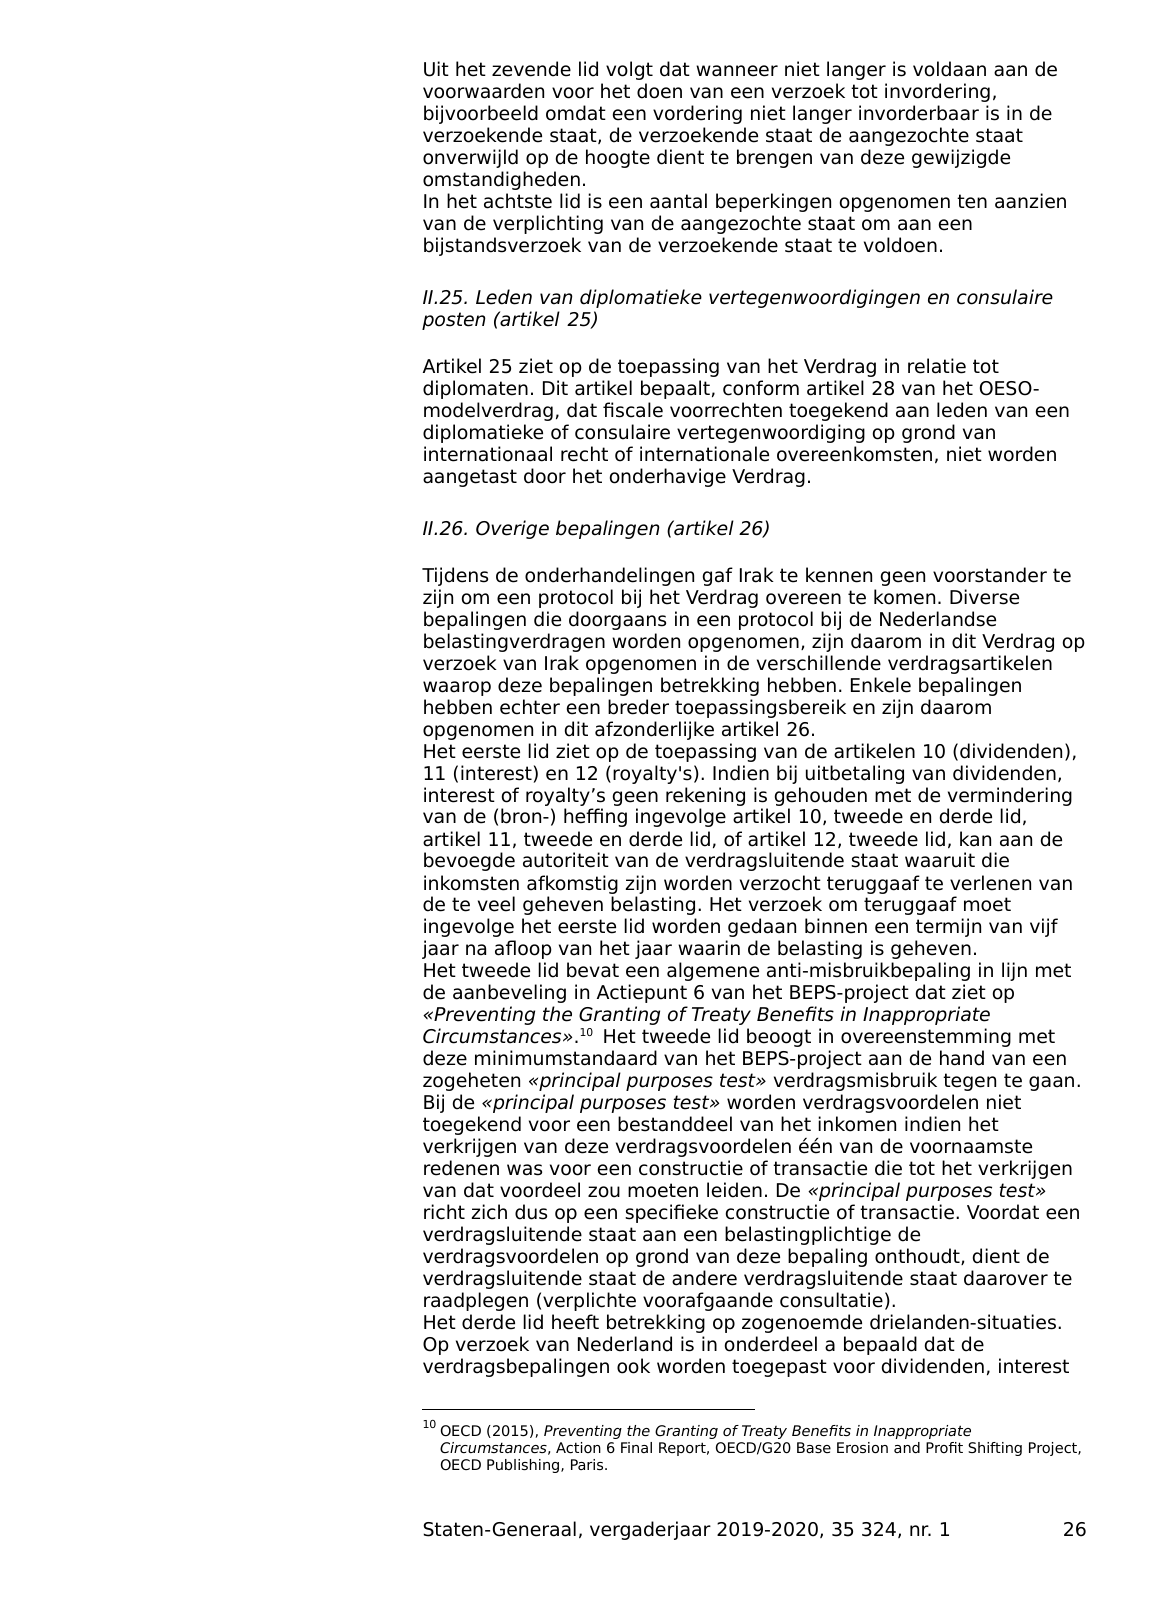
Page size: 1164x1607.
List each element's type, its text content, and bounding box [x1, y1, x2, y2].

text Uit het zevende lid volgt dat wanneer niet langer is voldaan aan de voorwaarden voor het doen van een verzoek tot invordering, bijvoorbeeld omdat een vordering niet langer invorderbaar is in de verzoekende staat, de verzoekende staat de aangezochte staat onverwijld op de hoogte dient te brengen van deze gewijzigde omstandigheden. [422, 59, 1087, 191]
text Het eerste lid ziet op de toepassing van de artikelen 10 (dividenden), 11 (interest) en 12 (royalty's). Indien bij uitbetaling van dividenden, interest of royalty’s geen rekening is gehouden met de vermindering van de (bron-) heffing ingevolge artikel 10, tweede en derde lid, artikel 11, tweede en derde lid, of artikel 12, tweede lid, kan aan de bevoegde autoriteit van de verdragsluitende staat waaruit die inkomsten afkomstig zijn worden verzocht teruggaaf te verlenen van de te veel geheven belasting. Het verzoek om teruggaaf moet ingevolge het eerste lid worden gedaan binnen een termijn van vijf jaar na afloop van het jaar waarin de belasting is geheven. [422, 741, 1087, 960]
text Het tweede lid bevat een algemene anti-misbruikbepaling in lijn met de aanbeveling in Actiepunt 6 van het BEPS-project dat ziet op «Preventing the Granting of Treaty Benefits in Inappropriate Circumstances». Het tweede lid beoogt in overeenstemming met deze minimumstandaard van het BEPS-project aan de hand van een zogeheten «principal purposes test» verdragsmisbruik tegen te gaan. Bij de «principal purposes test» worden verdragsvoordelen niet toegekend voor een bestanddeel van het inkomen indien het verkrijgen van deze verdragsvoordelen één van de voornaamste redenen was voor een constructie of transactie die tot het verkrijgen van dat voordeel zou moeten leiden. De «principal purposes test» richt zich dus op een specifieke constructie of transactie. Voordat een verdragsluitende staat aan een belastingplichtige de verdragsvoordelen op grond van deze bepaling onthoudt, dient de verdragsluitende staat de andere verdragsluitende staat daarover te raadplegen (verplichte voorafgaande consultatie). [422, 960, 1087, 1312]
subtitle II.25. Leden van diplomatieke vertegenwoordigingen en consulaire posten (artikel 25) [422, 287, 1087, 331]
text Het derde lid heeft betrekking op zogenoemde drielanden-situaties. Op verzoek van Nederland is in onderdeel a bepaald dat de verdragsbepalingen ook worden toegepast voor dividenden, interest [422, 1312, 1087, 1378]
text Artikel 25 ziet op de toepassing van het Verdrag in relatie tot diplomaten. Dit artikel bepaalt, conform artikel 28 van het OESO-modelverdrag, dat fiscale voorrechten toegekend aan leden van een diplomatieke of consulaire vertegenwoordiging op grond van internationaal recht of internationale overeenkomsten, niet worden aangetast door het onderhavige Verdrag. [422, 356, 1087, 488]
text OECD (2015), Preventing the Granting of Treaty Benefits in Inappropriate Circumstances, Action 6 Final Report, OECD/G20 Base Erosion and Profit Shifting Project, OECD Publishing, Paris. [422, 1418, 1087, 1474]
text Tijdens de onderhandelingen gaf Irak te kennen geen voorstander te zijn om een protocol bij het Verdrag overeen te komen. Diverse bepalingen die doorgaans in een protocol bij de Nederlandse belastingverdragen worden opgenomen, zijn daarom in dit Verdrag op verzoek van Irak opgenomen in de verschillende verdragsartikelen waarop deze bepalingen betrekking hebben. Enkele bepalingen hebben echter een breder toepassingsbereik en zijn daarom opgenomen in dit afzonderlijke artikel 26. [422, 565, 1087, 741]
subtitle II.26. Overige bepalingen (artikel 26) [422, 518, 1087, 540]
text In het achtste lid is een aantal beperkingen opgenomen ten aanzien van de verplichting van de aangezochte staat om aan een bijstandsverzoek van de verzoekende staat te voldoen. [422, 191, 1087, 257]
